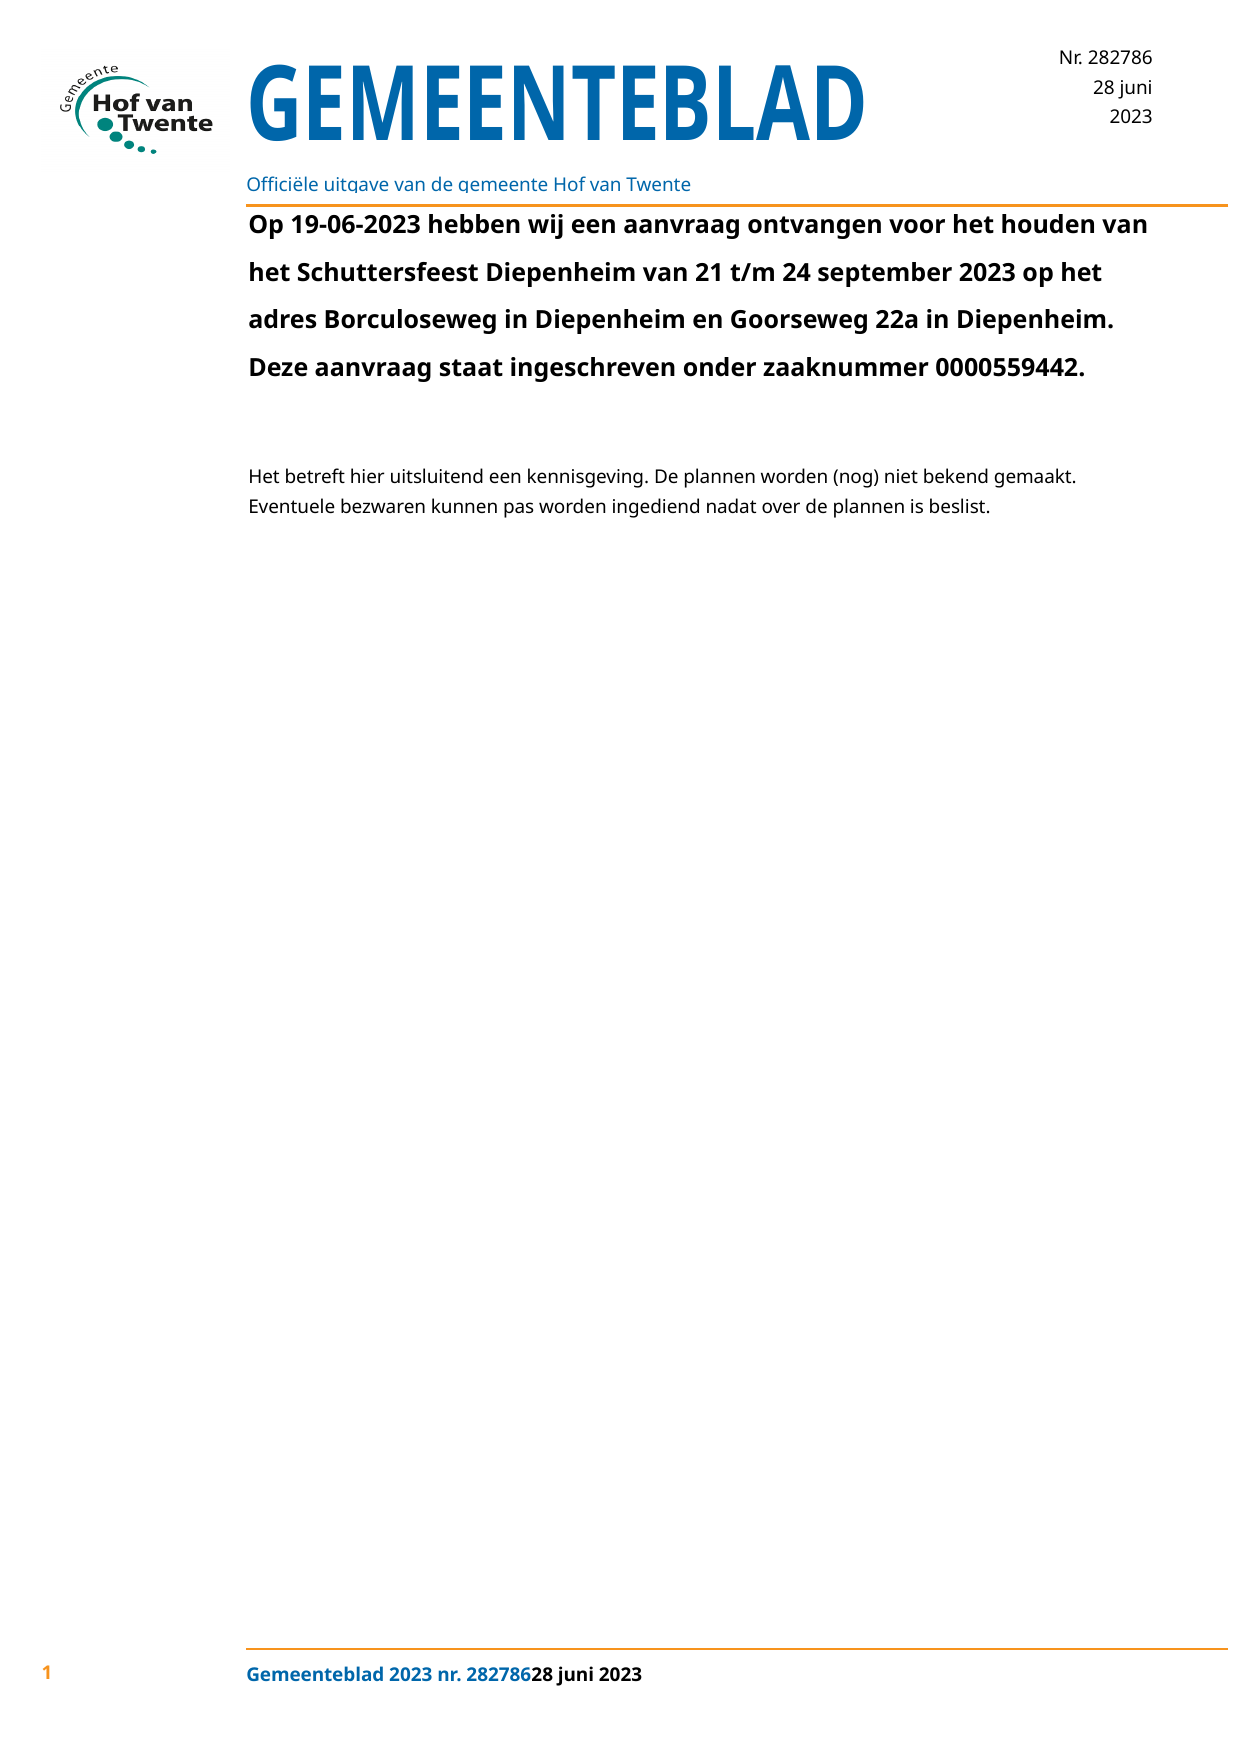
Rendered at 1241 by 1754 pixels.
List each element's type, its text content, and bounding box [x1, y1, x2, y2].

text Het betreft hier uitsluitend een kennisgeving. De plannen worden (nog) niet bekend gemaakt. Eventuele bezwaren kunnen pas worden ingediend nadat over de plannen is beslist. [248, 463, 1152, 519]
text Op 19-06-2023 hebben wij een aanvraag ontvangen voor het houden van het Schuttersfeest Diepenheim van 21 t/m 24 september 2023 op het adres Borculoseweg in Diepenheim en Goorseweg 22a in Diepenheim. Deze aanvraag staat ingeschreven onder zaaknummer 0000559442. [248, 207, 1152, 384]
picture [41, 47, 231, 172]
